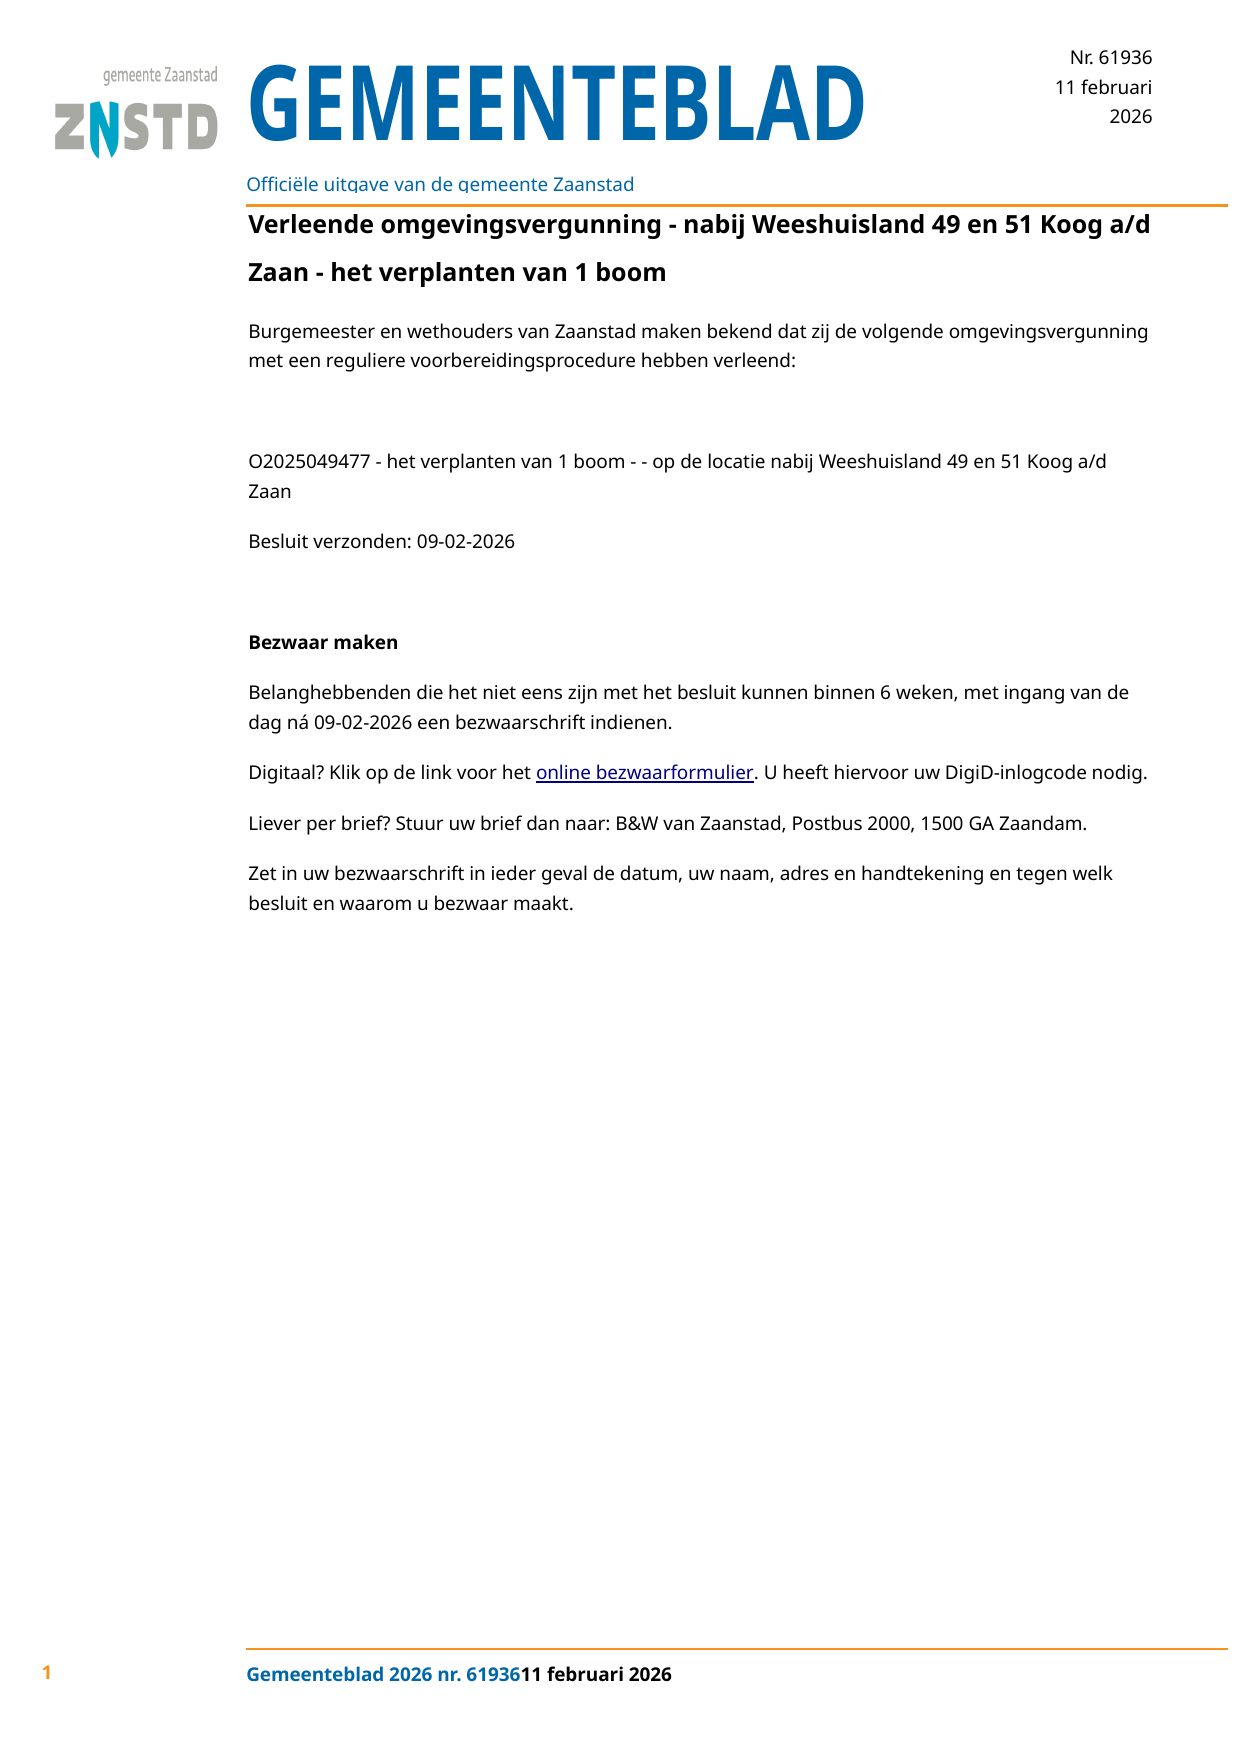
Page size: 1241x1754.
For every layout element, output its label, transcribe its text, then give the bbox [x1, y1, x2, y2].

text Besluit verzonden: 09-02-2026 [248, 528, 1152, 554]
picture [41, 47, 231, 172]
text Belanghebbenden die het niet eens zijn met het besluit kunnen binnen 6 weken, met ingang van de dag ná 09-02-2026 een bezwaarschrift indienen. [248, 679, 1152, 735]
text Verleende omgevingsvergunning - nabij Weeshuisland 49 en 51 Koog a/d Zaan - het verplanten van 1 boom [248, 207, 1152, 288]
text Bezwaar maken [248, 629, 1152, 655]
text Zet in uw bezwaarschrift in ieder geval de datum, uw naam, adres en handtekening en tegen welk besluit en waarom u bezwaar maakt. [248, 860, 1152, 916]
text Burgemeester en wethouders van Zaanstad maken bekend dat zij de volgende omgevingsvergunning met een reguliere voorbereidingsprocedure hebben verleend: [248, 318, 1152, 373]
text O2025049477 - het verplanten van 1 boom - - op de locatie nabij Weeshuisland 49 en 51 Koog a/d Zaan [248, 448, 1152, 504]
text Digitaal? Klik op de link voor het online bezwaarformulier. U heeft hiervoor uw DigiD-inlogcode nodig. [248, 759, 1152, 785]
text Liever per brief? Stuur uw brief dan naar: B&W van Zaanstad, Postbus 2000, 1500 GA Zaandam. [248, 810, 1152, 836]
